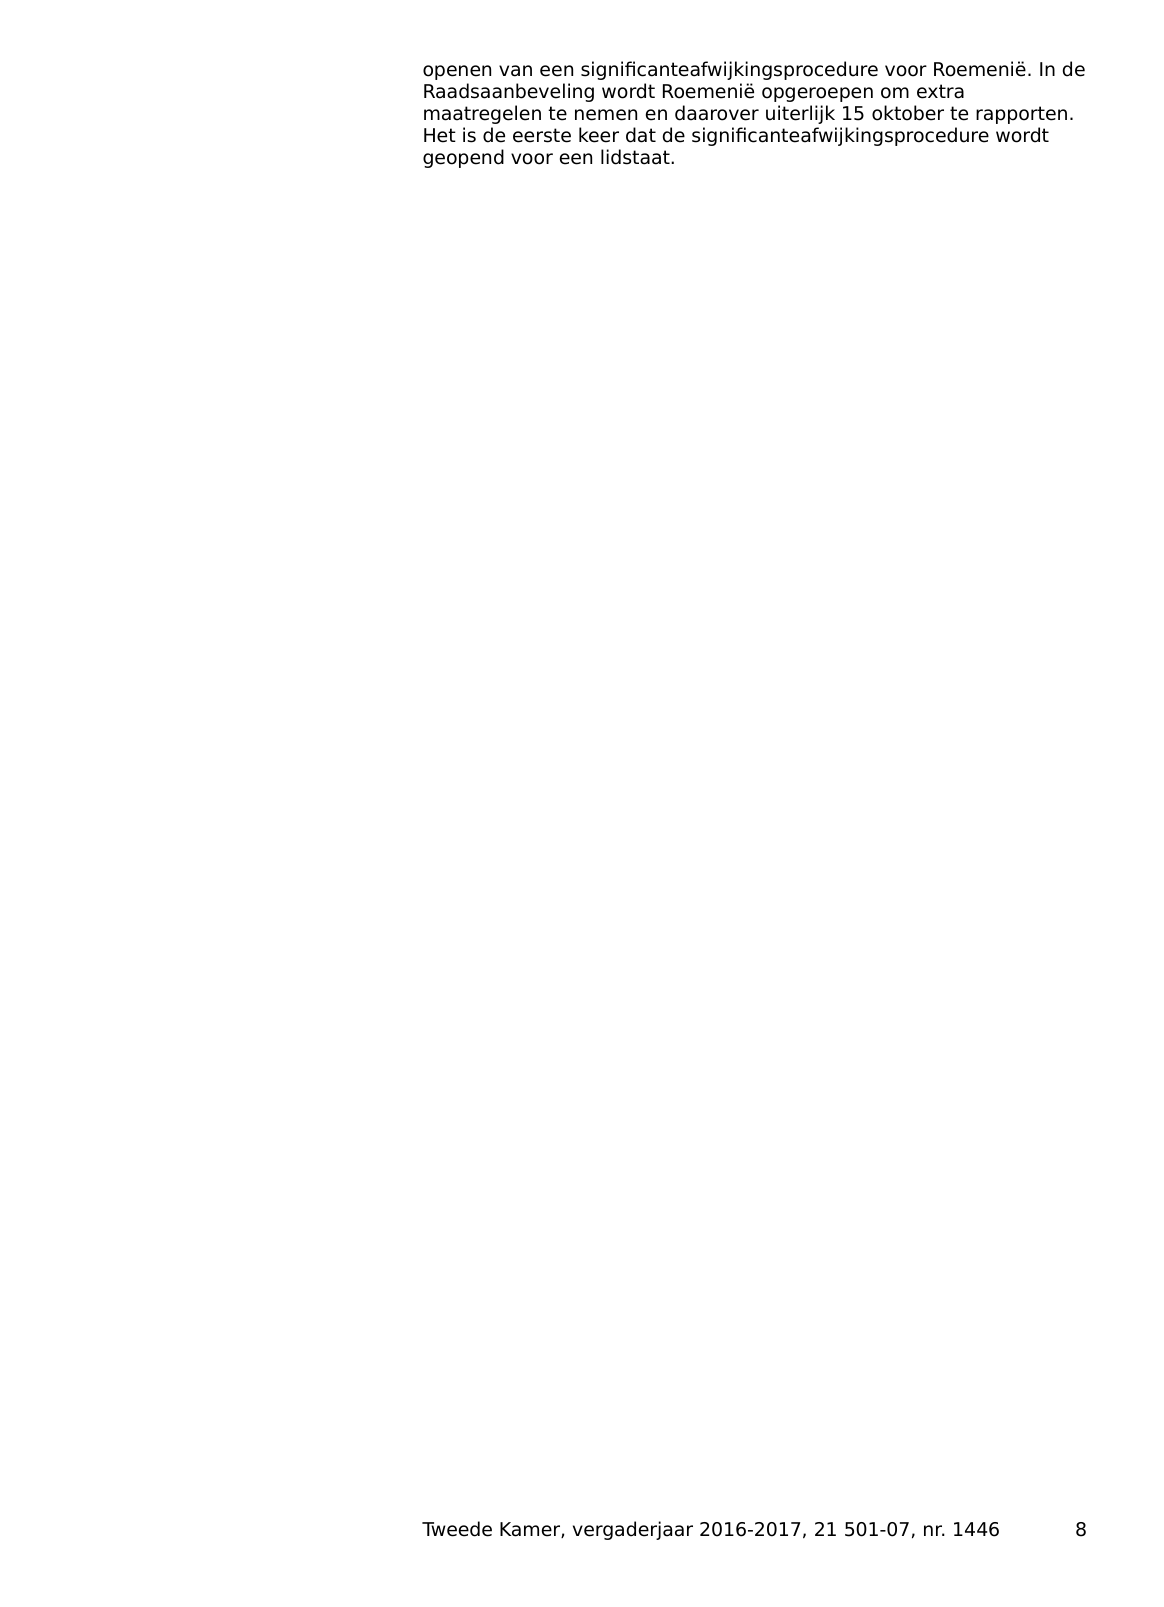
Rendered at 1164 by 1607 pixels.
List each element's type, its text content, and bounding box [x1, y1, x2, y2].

text openen van een significanteafwijkingsprocedure voor Roemenië. In de Raadsaanbeveling wordt Roemenië opgeroepen om extra maatregelen te nemen en daarover uiterlijk 15 oktober te rapporten. Het is de eerste keer dat de significanteafwijkingsprocedure wordt geopend voor een lidstaat. [422, 59, 1087, 169]
